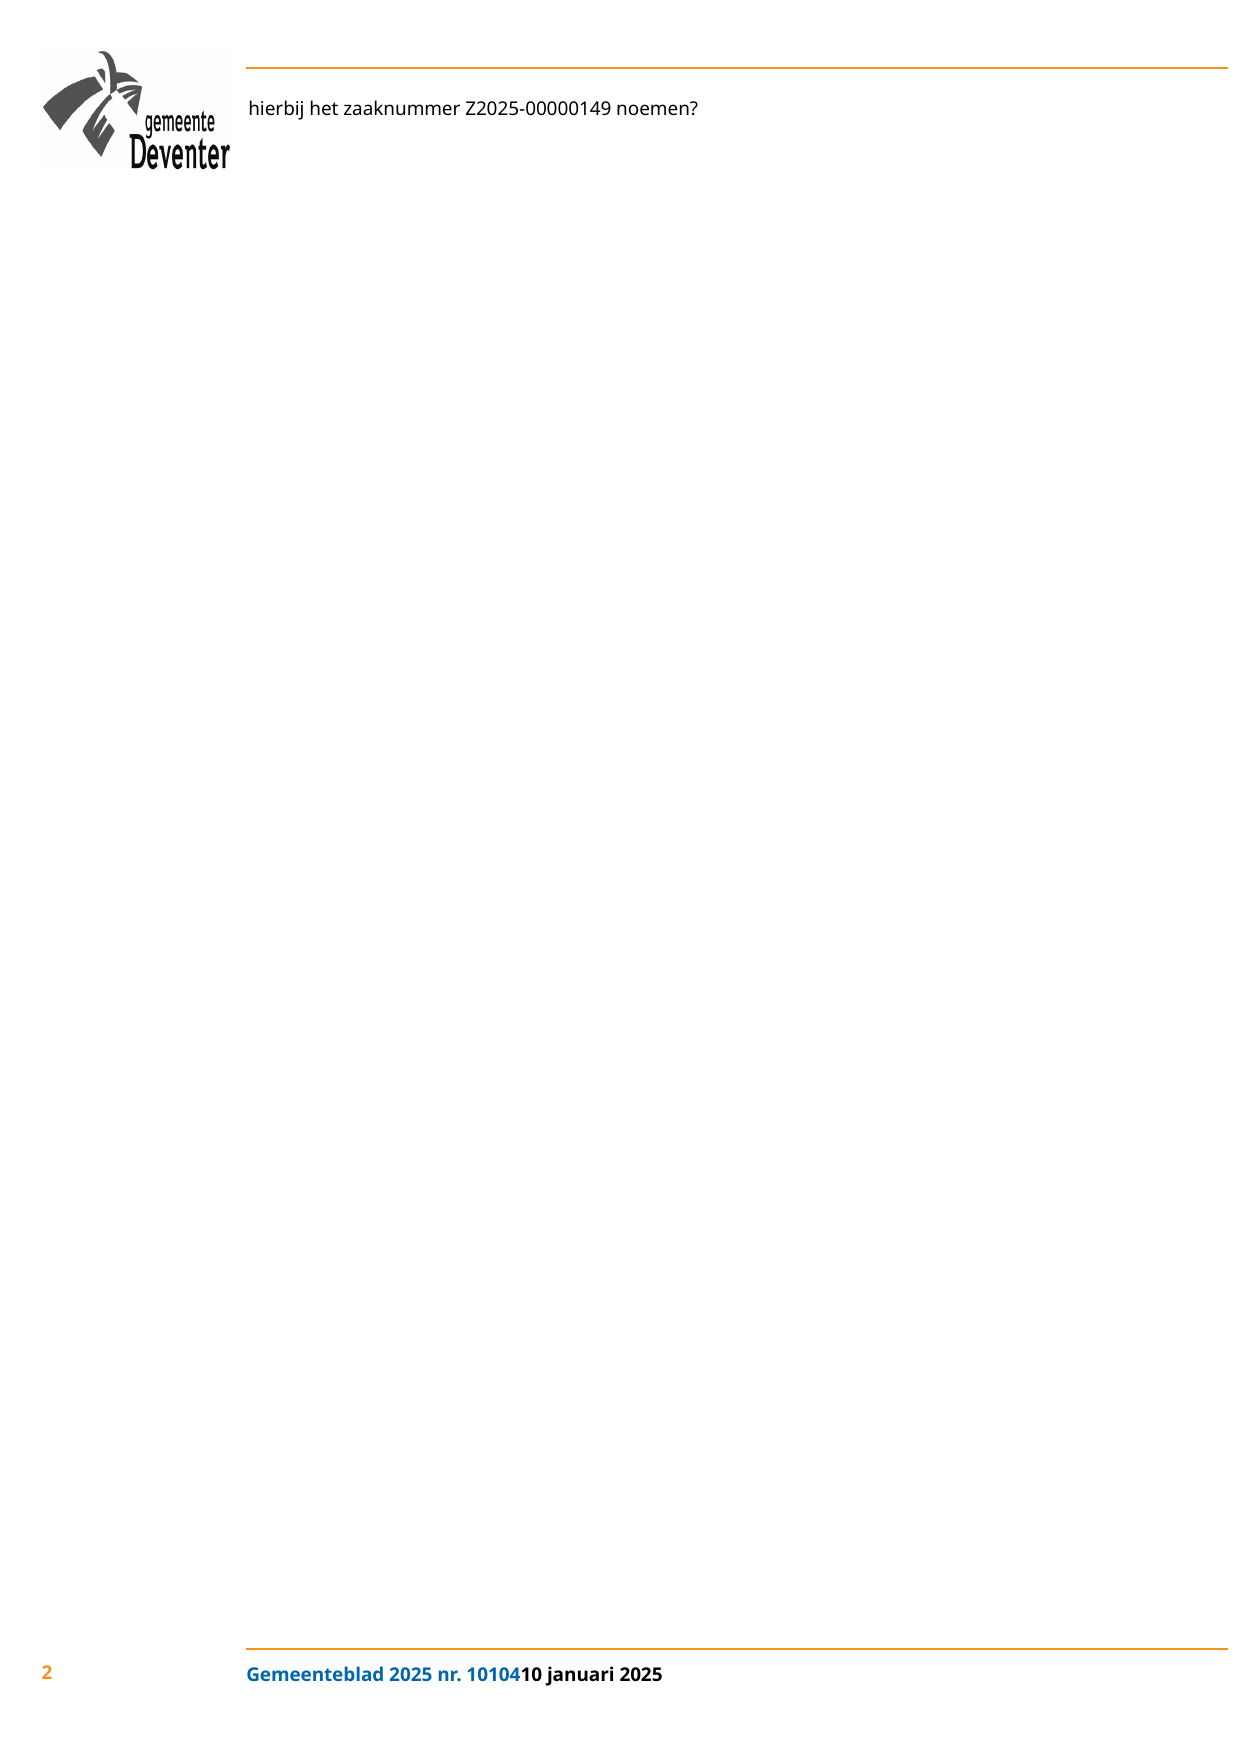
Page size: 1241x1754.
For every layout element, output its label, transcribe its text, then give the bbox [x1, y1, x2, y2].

picture [41, 47, 231, 172]
text hierbij het zaaknummer Z2025-00000149 noemen? [248, 95, 1152, 121]
